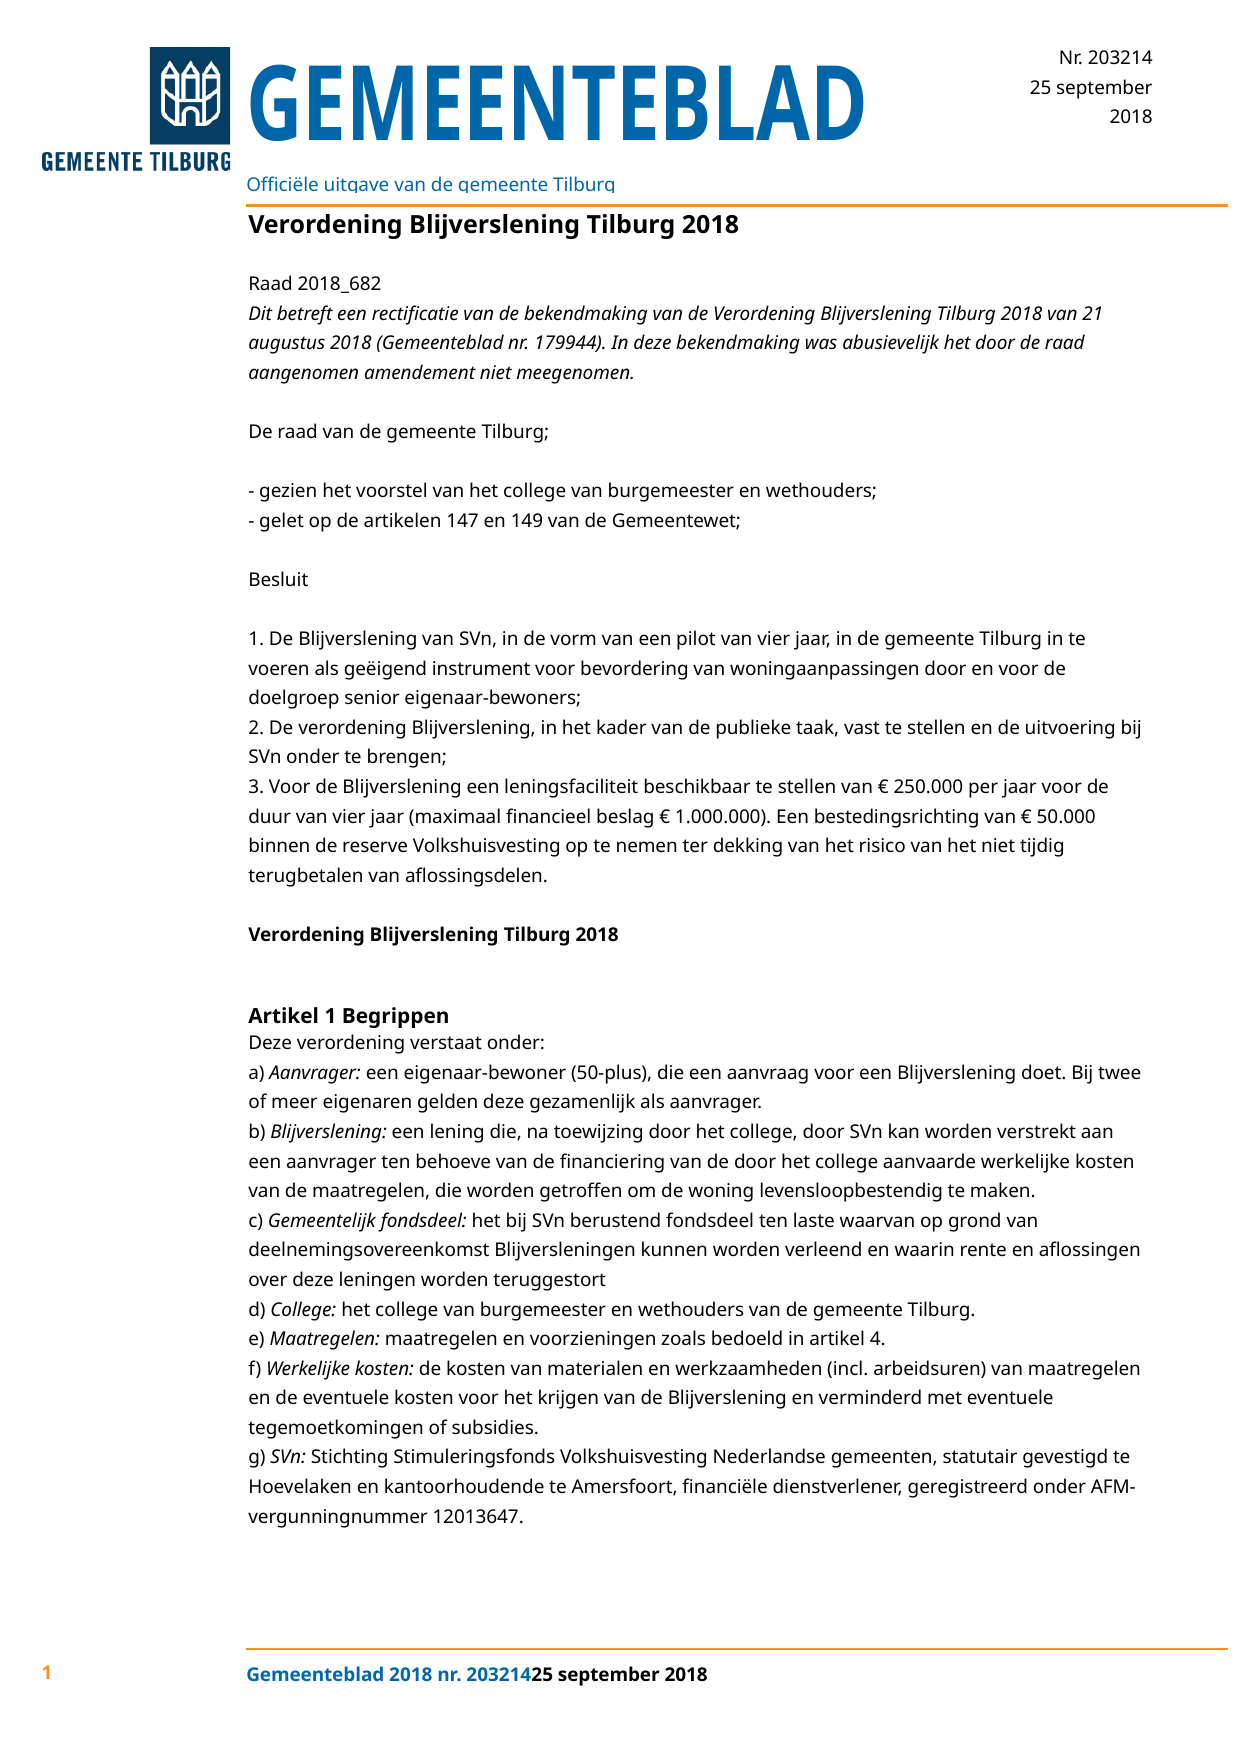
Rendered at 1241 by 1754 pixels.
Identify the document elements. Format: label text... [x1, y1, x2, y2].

text Verordening Blijverslening Tilburg 2018 [248, 207, 1152, 241]
text - gezien het voorstel van het college van burgemeester en wethouders; [248, 477, 1152, 503]
picture [41, 47, 231, 172]
text g) SVn: Stichting Stimuleringsfonds Volkshuisvesting Nederlandse gemeenten, statutair gevestigd te Hoevelaken en kantoorhoudende te Amersfoort, financiële dienstverlener, geregistreerd onder AFM-vergunningnummer 12013647. [248, 1444, 1152, 1529]
text Verordening Blijverslening Tilburg 2018 [248, 921, 1152, 947]
text Dit betreft een rectificatie van de bekendmaking van de Verordening Blijverslening Tilburg 2018 van 21 augustus 2018 (Gemeenteblad nr. 179944). In deze bekendmaking was abusievelijk het door de raad aangenomen amendement niet meegenomen. [248, 300, 1152, 385]
text De raad van de gemeente Tilburg; [248, 418, 1152, 444]
text d) College: het college van burgemeester en wethouders van de gemeente Tilburg. [248, 1296, 1152, 1322]
text - gelet op de artikelen 147 en 149 van de Gemeentewet; [248, 507, 1152, 533]
text Raad 2018_682 [248, 270, 1152, 296]
text c) Gemeentelijk fondsdeel: het bij SVn berustend fondsdeel ten laste waarvan op grond van deelnemingsovereenkomst Blijversleningen kunnen worden verleend en waarin rente en aflossingen over deze leningen worden teruggestort [248, 1207, 1152, 1292]
text Besluit [248, 566, 1152, 592]
text e) Maatregelen: maatregelen en voorzieningen zoals bedoeld in artikel 4. [248, 1325, 1152, 1351]
text 2. De verordening Blijverslening, in het kader van de publieke taak, vast te stellen en de uitvoering bij SVn onder te brengen; [248, 714, 1152, 769]
text Deze verordening verstaat onder: [248, 1029, 1152, 1055]
text 3. Voor de Blijverslening een leningsfaciliteit beschikbaar te stellen van € 250.000 per jaar voor de duur van vier jaar (maximaal financieel beslag € 1.000.000). Een bestedingsrichting van € 50.000 binnen de reserve Volkshuisvesting op te nemen ter dekking van het risico van het niet tijdig terugbetalen van aflossingsdelen. [248, 773, 1152, 888]
text Artikel 1 Begrippen [248, 1001, 1152, 1029]
text a) Aanvrager: een eigenaar-bewoner (50-plus), die een aanvraag voor een Blijverslening doet. Bij twee of meer eigenaren gelden deze gezamenlijk als aanvrager. [248, 1059, 1152, 1114]
text f) Werkelijke kosten: de kosten van materialen en werkzaamheden (incl. arbeidsuren) van maatregelen en de eventuele kosten voor het krijgen van de Blijverslening en verminderd met eventuele tegemoetkomingen of subsidies. [248, 1355, 1152, 1440]
text 1. De Blijverslening van SVn, in de vorm van een pilot van vier jaar, in de gemeente Tilburg in te voeren als geëigend instrument voor bevordering van woningaanpassingen door en voor de doelgroep senior eigenaar-bewoners; [248, 625, 1152, 710]
text b) Blijverslening: een lening die, na toewijzing door het college, door SVn kan worden verstrekt aan een aanvrager ten behoeve van de financiering van de door het college aanvaarde werkelijke kosten van de maatregelen, die worden getroffen om de woning levensloopbestendig te maken. [248, 1118, 1152, 1203]
